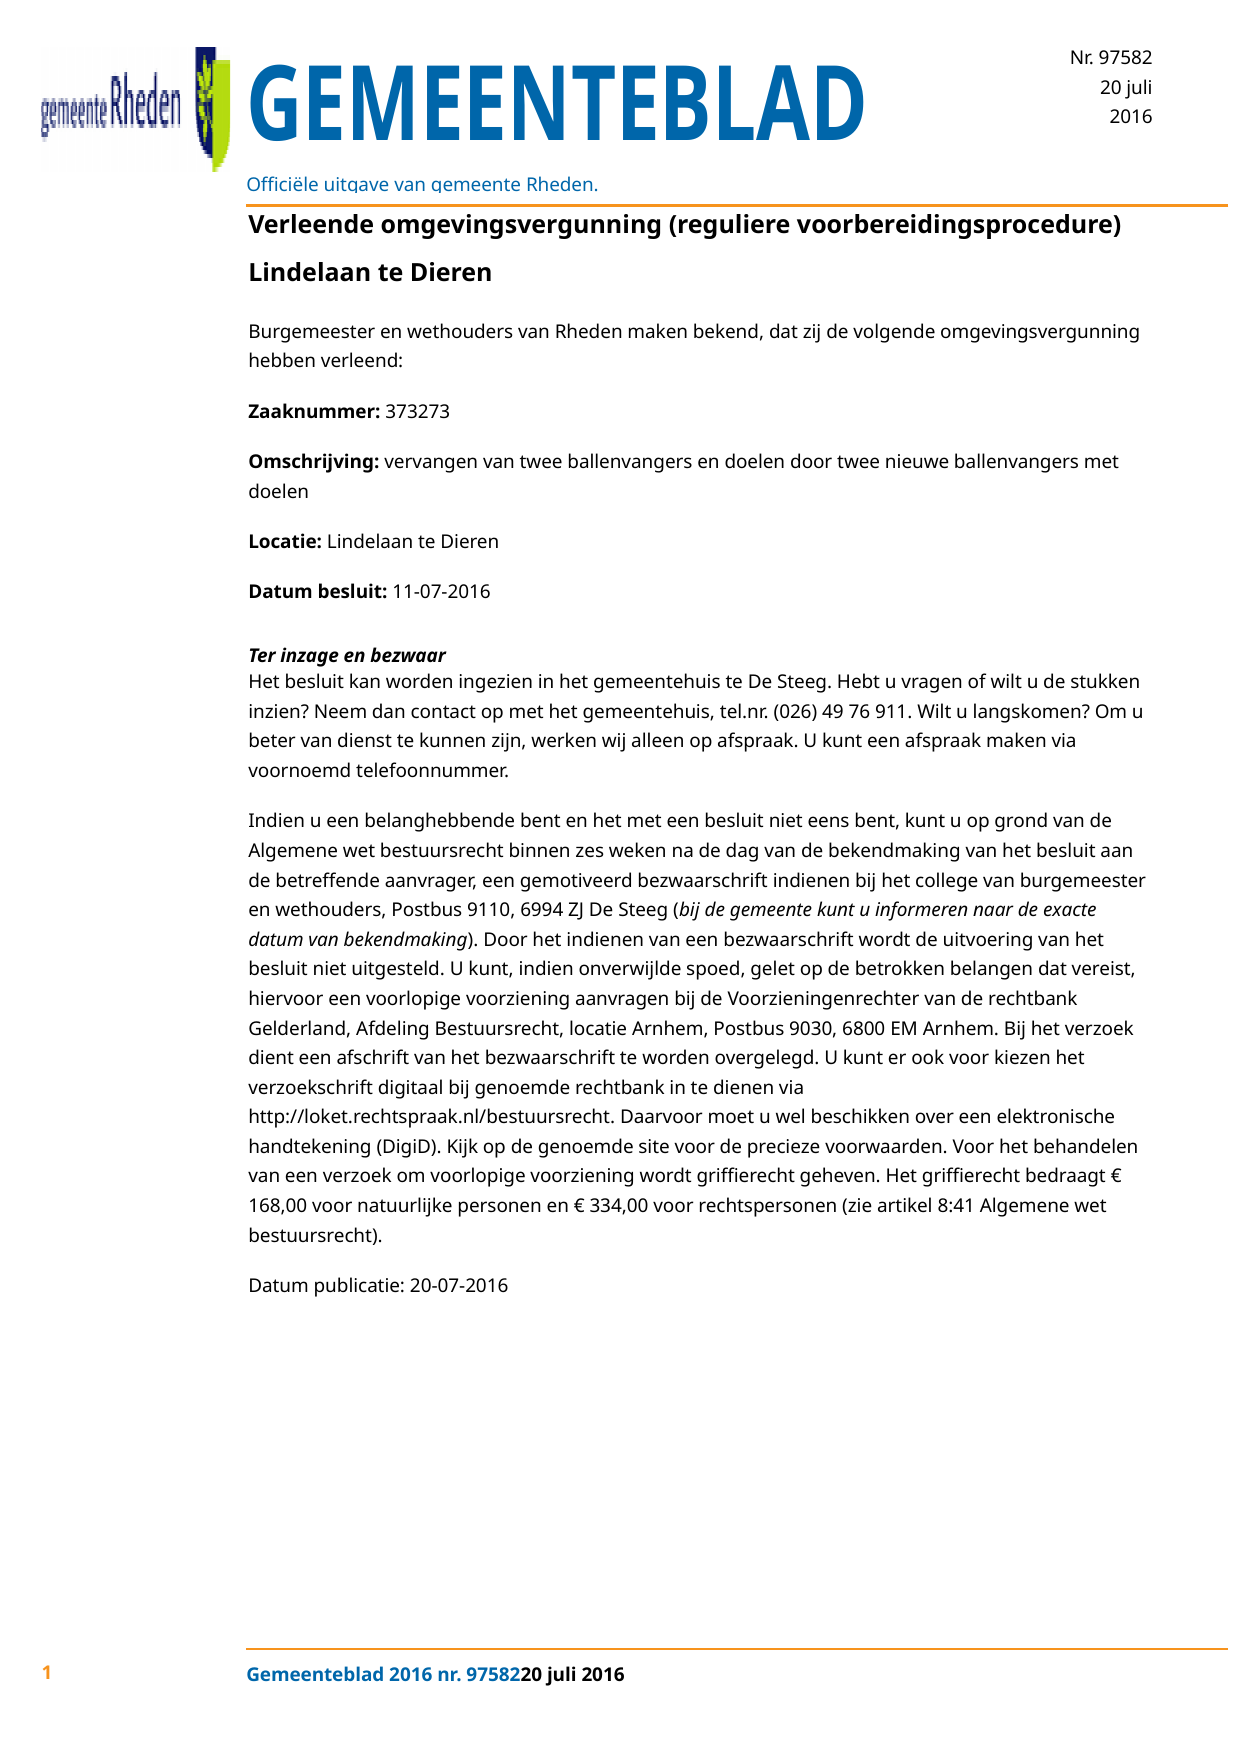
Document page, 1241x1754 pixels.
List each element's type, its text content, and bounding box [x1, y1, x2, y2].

text Locatie: Lindelaan te Dieren [248, 528, 1152, 554]
text Burgemeester en wethouders van Rheden maken bekend, dat zij de volgende omgevingsvergunning hebben verleend: [248, 318, 1152, 373]
text Datum besluit: 11-07-2016 [248, 579, 1152, 604]
text Het besluit kan worden ingezien in het gemeentehuis te De Steeg. Hebt u vragen of wilt u de stukken inzien? Neem dan contact op met het gemeentehuis, tel.nr. (026) 49 76 911. Wilt u langskomen? Om u beter van dienst te kunnen zijn, werken wij alleen op afspraak. U kunt een afspraak maken via voornoemd telefoonnummer. [248, 668, 1152, 783]
text Zaaknummer: 373273 [248, 398, 1152, 424]
text Ter inzage en bezwaar [248, 643, 1152, 668]
picture [41, 47, 231, 172]
text Verleende omgevingsvergunning (reguliere voorbereidingsprocedure) Lindelaan te Dieren [248, 207, 1152, 288]
text Indien u een belanghebbende bent en het met een besluit niet eens bent, kunt u op grond van de Algemene wet bestuursrecht binnen zes weken na de dag van de bekendmaking van het besluit aan de betreffende aanvrager, een gemotiveerd bezwaarschrift indienen bij het college van burgemeester en wethouders, Postbus 9110, 6994 ZJ De Steeg (bij de gemeente kunt u informeren naar de exacte datum van bekendmaking). Door het indienen van een bezwaarschrift wordt de uitvoering van het besluit niet uitgesteld. U kunt, indien onverwijlde spoed, gelet op de betrokken belangen dat vereist, hiervoor een voorlopige voorziening aanvragen bij de Voorzieningenrechter van de rechtbank Gelderland, Afdeling Bestuursrecht, locatie Arnhem, Postbus 9030, 6800 EM Arnhem. Bij het verzoek dient een afschrift van het bezwaarschrift te worden overgelegd. U kunt er ook voor kiezen het verzoekschrift digitaal bij genoemde rechtbank in te dienen via http://loket.rechtspraak.nl/bestuursrecht. Daarvoor moet u wel beschikken over een elektronische handtekening (DigiD). Kijk op de genoemde site voor de precieze voorwaarden. Voor het behandelen van een verzoek om voorlopige voorziening wordt griffierecht geheven. Het griffierecht bedraagt € 168,00 voor natuurlijke personen en € 334,00 voor rechtspersonen (zie artikel 8:41 Algemene wet bestuursrecht). [248, 808, 1152, 1247]
text Datum publicatie: 20-07-2016 [248, 1272, 1152, 1298]
text Omschrijving: vervangen van twee ballenvangers en doelen door twee nieuwe ballenvangers met doelen [248, 448, 1152, 504]
